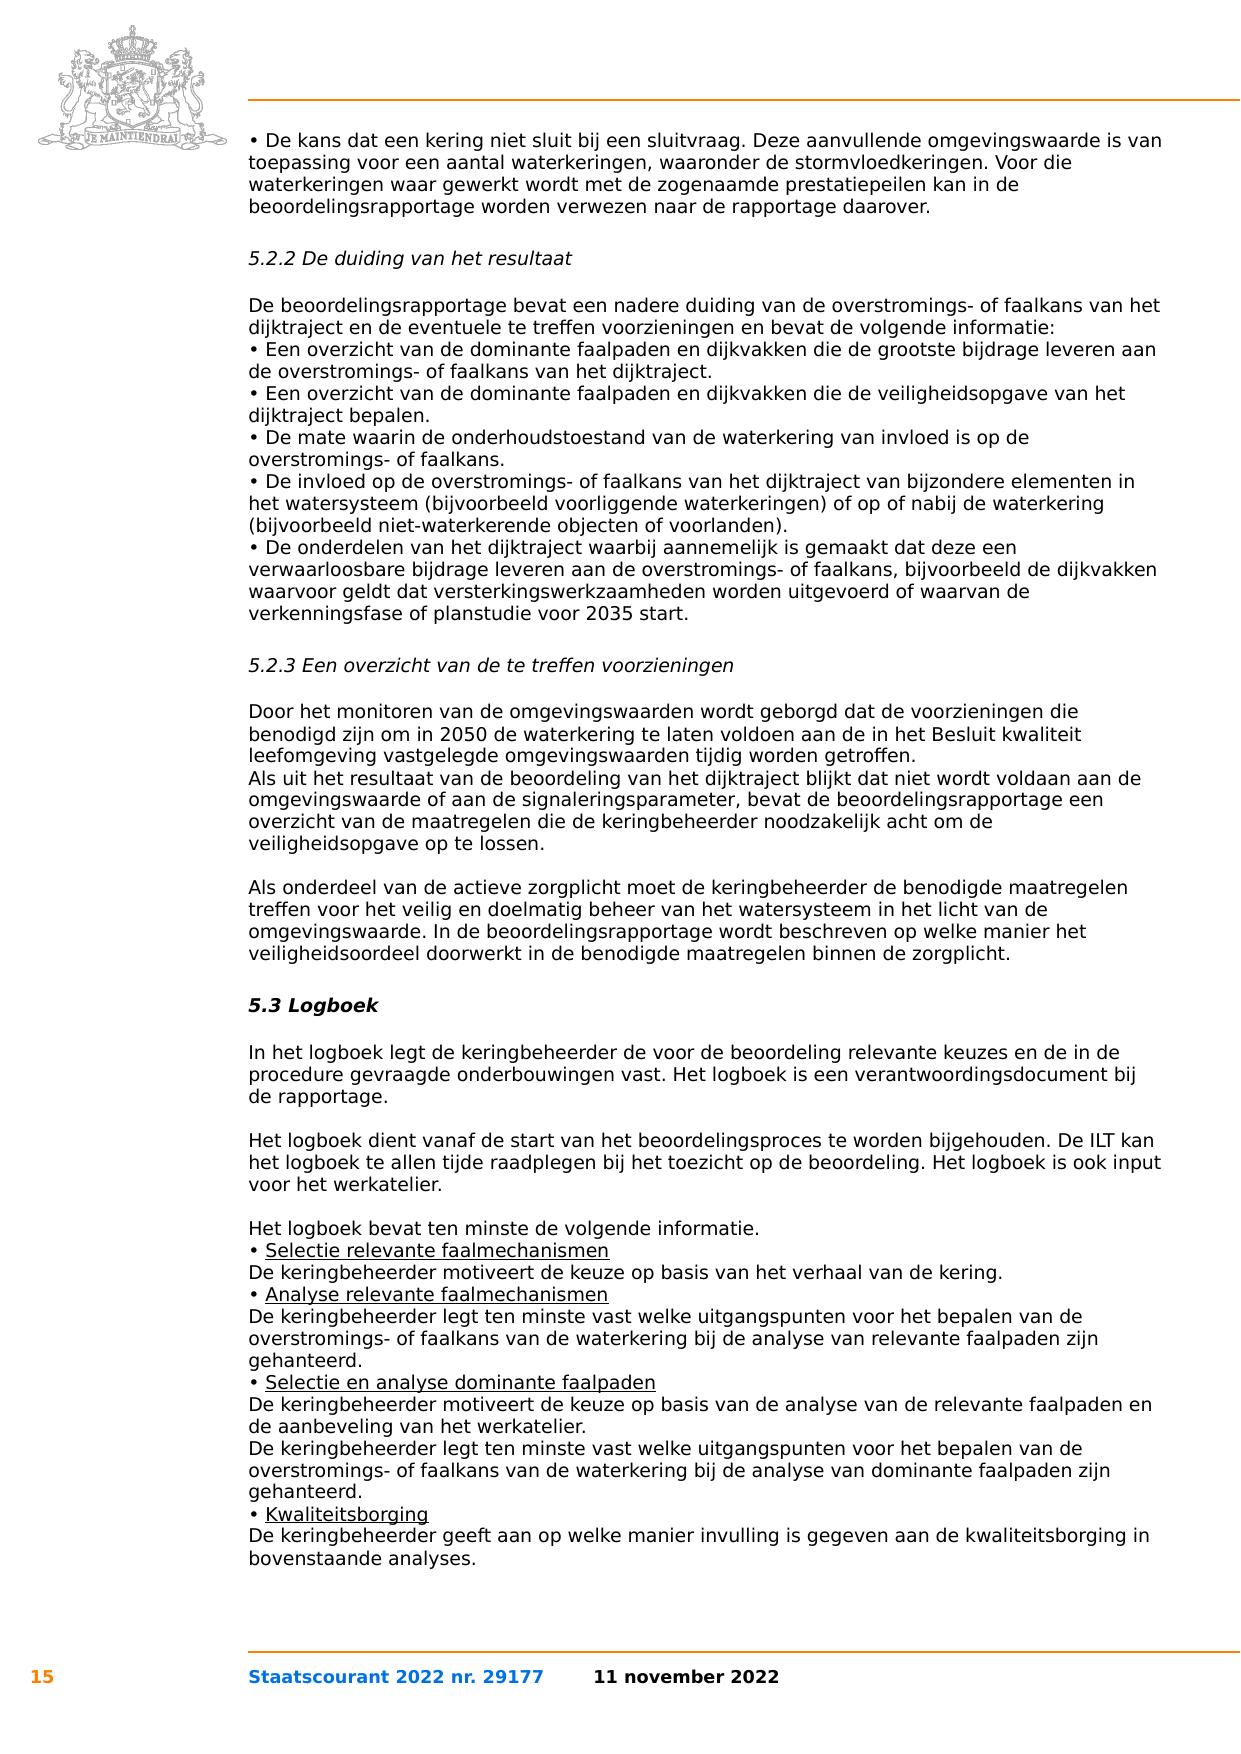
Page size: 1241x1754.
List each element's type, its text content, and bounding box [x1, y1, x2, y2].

text In het logboek legt de keringbeheerder de voor de beoordeling relevante keuzes en de in de procedure gevraagde onderbouwingen vast. Het logboek is een verantwoordingsdocument bij de rapportage. [248, 1042, 1163, 1108]
text • De kans dat een kering niet sluit bij een sluitvraag. Deze aanvullende omgevingswaarde is van toepassing voor een aantal waterkeringen, waaronder de stormvloedkeringen. Voor die waterkeringen waar gewerkt wordt met de zogenaamde prestatiepeilen kan in de beoordelingsrapportage worden verwezen naar de rapportage daarover. [248, 130, 1163, 218]
text De keringbeheerder geeft aan op welke manier invulling is gegeven aan de kwaliteitsborging in bovenstaande analyses. [248, 1525, 1163, 1569]
text • Kwaliteitsborging [248, 1503, 1163, 1525]
text De keringbeheerder motiveert de keuze op basis van de analyse van de relevante faalpaden en de aanbeveling van het werkatelier. [248, 1393, 1163, 1437]
subtitle 5.3 Logboek [248, 995, 1163, 1017]
text Door het monitoren van de omgevingswaarden wordt geborgd dat de voorzieningen die benodigd zijn om in 2050 de waterkering te laten voldoen aan de in het Besluit kwaliteit leefomgeving vastgelegde omgevingswaarden tijdig worden getroffen. [248, 701, 1163, 767]
text Als uit het resultaat van de beoordeling van het dijktraject blijkt dat niet wordt voldaan aan de omgevingswaarde of aan de signaleringsparameter, bevat de beoordelingsrapportage een overzicht van de maatregelen die de keringbeheerder noodzakelijk acht om de veiligheidsopgave op te lossen. [248, 767, 1163, 855]
text De keringbeheerder motiveert de keuze op basis van het verhaal van de kering. [248, 1262, 1163, 1284]
text • Selectie en analyse dominante faalpaden [248, 1372, 1163, 1393]
text • Analyse relevante faalmechanismen [248, 1284, 1163, 1306]
picture [38, 25, 227, 150]
text • Selectie relevante faalmechanismen [248, 1240, 1163, 1262]
text Als onderdeel van de actieve zorgplicht moet de keringbeheerder de benodigde maatregelen treffen voor het veilig en doelmatig beheer van het watersysteem in het licht van de omgevingswaarde. In de beoordelingsrapportage wordt beschreven op welke manier het veiligheidsoordeel doorwerkt in de benodigde maatregelen binnen de zorgplicht. [248, 877, 1163, 965]
text De keringbeheerder legt ten minste vast welke uitgangspunten voor het bepalen van de overstromings- of faalkans van de waterkering bij de analyse van dominante faalpaden zijn gehanteerd. [248, 1437, 1163, 1503]
subtitle 5.2.3 Een overzicht van de te treffen voorzieningen [248, 654, 1163, 676]
subtitle 5.2.2 De duiding van het resultaat [248, 248, 1163, 270]
text • De invloed op de overstromings- of faalkans van het dijktraject van bijzondere elementen in het watersysteem (bijvoorbeeld voorliggende waterkeringen) of op of nabij de waterkering (bijvoorbeeld niet-waterkerende objecten of voorlanden). [248, 471, 1163, 537]
text De beoordelingsrapportage bevat een nadere duiding van de overstromings- of faalkans van het dijktraject en de eventuele te treffen voorzieningen en bevat de volgende informatie: [248, 295, 1163, 339]
text Het logboek bevat ten minste de volgende informatie. [248, 1218, 1163, 1240]
text • De onderdelen van het dijktraject waarbij aannemelijk is gemaakt dat deze een verwaarloosbare bijdrage leveren aan de overstromings- of faalkans, bijvoorbeeld de dijkvakken waarvoor geldt dat versterkingswerkzaamheden worden uitgevoerd of waarvan de verkenningsfase of planstudie voor 2035 start. [248, 537, 1163, 624]
text De keringbeheerder legt ten minste vast welke uitgangspunten voor het bepalen van de overstromings- of faalkans van de waterkering bij de analyse van relevante faalpaden zijn gehanteerd. [248, 1306, 1163, 1372]
text Het logboek dient vanaf de start van het beoordelingsproces te worden bijgehouden. De ILT kan het logboek te allen tijde raadplegen bij het toezicht op de beoordeling. Het logboek is ook input voor het werkatelier. [248, 1130, 1163, 1196]
text • Een overzicht van de dominante faalpaden en dijkvakken die de veiligheidsopgave van het dijktraject bepalen. [248, 383, 1163, 427]
text • De mate waarin de onderhoudstoestand van de waterkering van invloed is op de overstromings- of faalkans. [248, 427, 1163, 471]
text • Een overzicht van de dominante faalpaden en dijkvakken die de grootste bijdrage leveren aan de overstromings- of faalkans van het dijktraject. [248, 339, 1163, 383]
